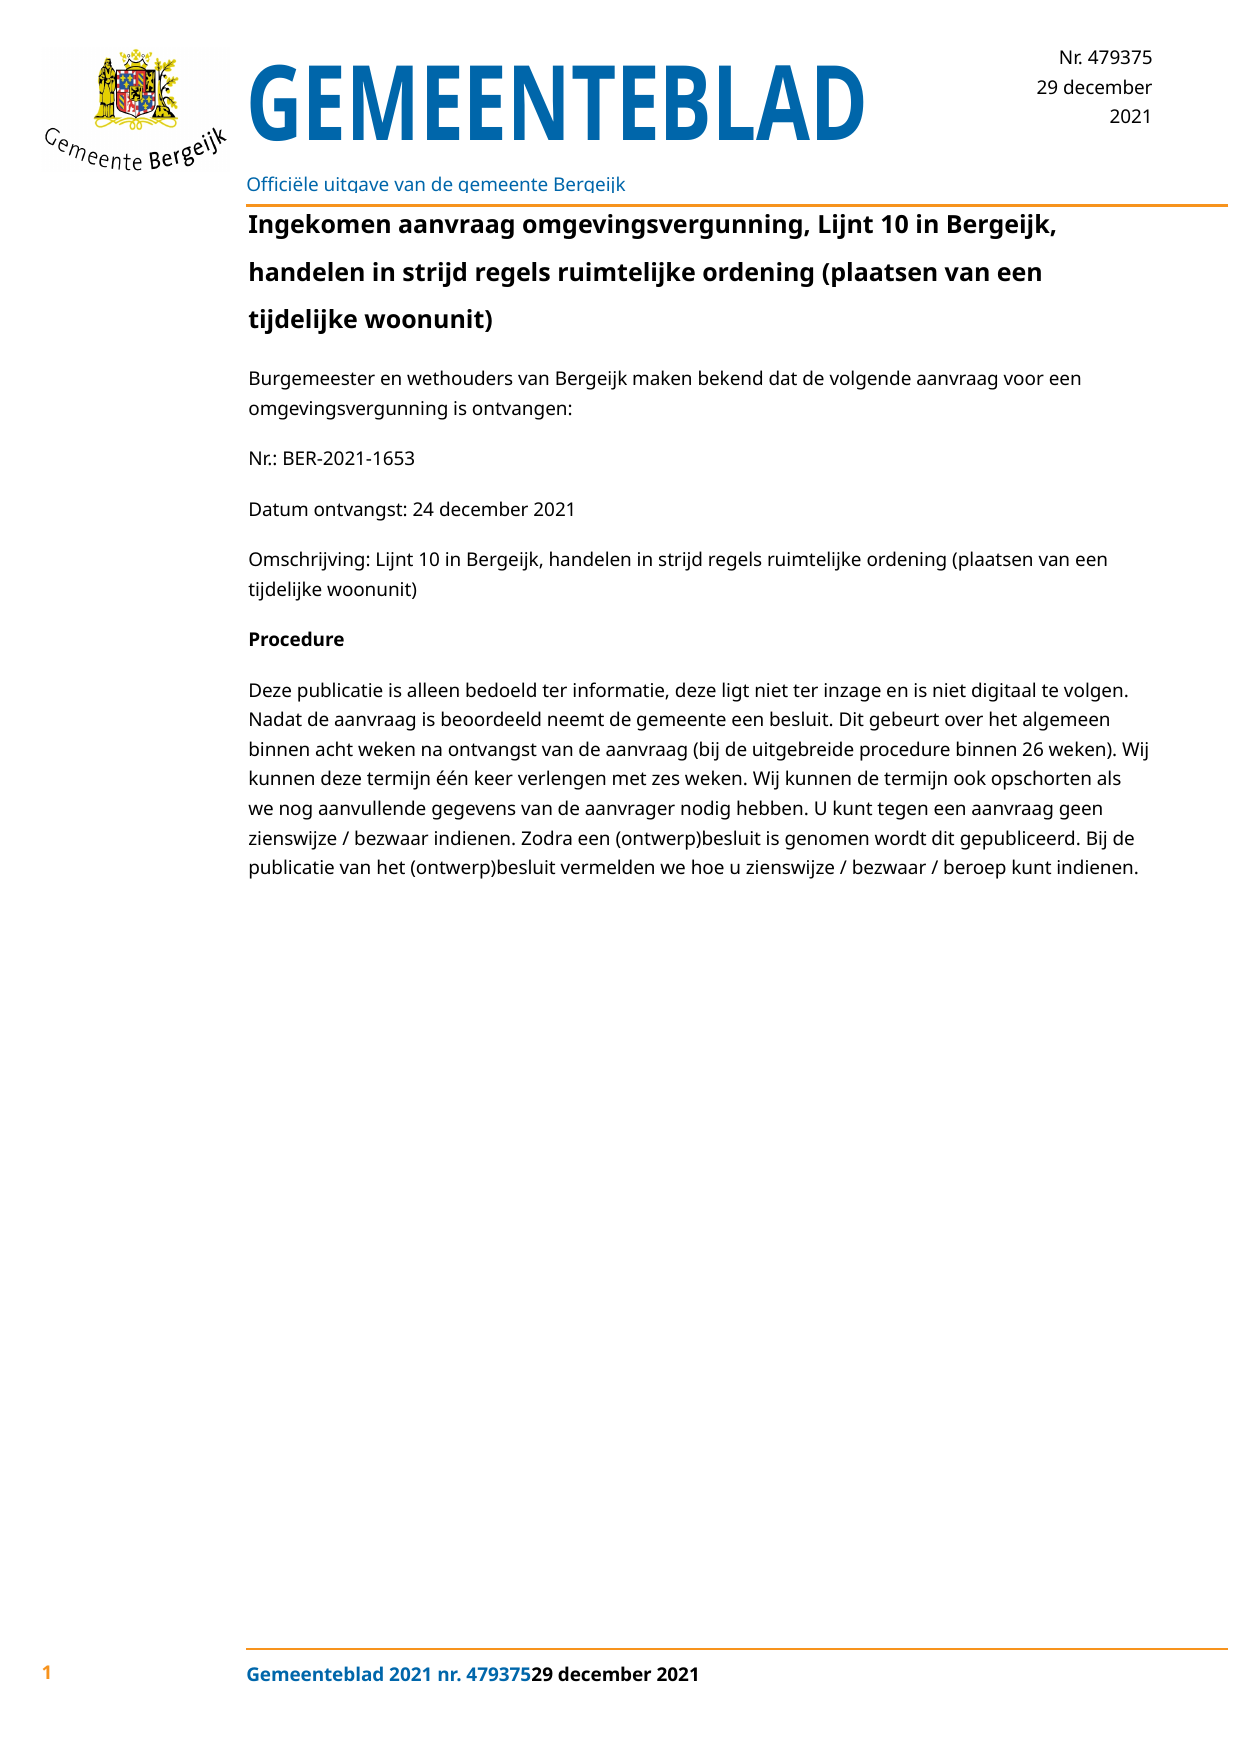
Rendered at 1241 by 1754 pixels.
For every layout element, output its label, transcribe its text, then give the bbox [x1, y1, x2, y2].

text Omschrijving: Lijnt 10 in Bergeijk, handelen in strijd regels ruimtelijke ordening (plaatsen van een tijdelijke woonunit) [248, 546, 1152, 602]
text Burgemeester en wethouders van Bergeijk maken bekend dat de volgende aanvraag voor een omgevingsvergunning is ontvangen: [248, 366, 1152, 421]
text Ingekomen aanvraag omgevingsvergunning, Lijnt 10 in Bergeijk, handelen in strijd regels ruimtelijke ordening (plaatsen van een tijdelijke woonunit) [248, 207, 1152, 336]
text Procedure [248, 626, 1152, 652]
text Nr.: BER-2021-1653 [248, 446, 1152, 471]
text Deze publicatie is alleen bedoeld ter informatie, deze ligt niet ter inzage en is niet digitaal te volgen. Nadat de aanvraag is beoordeeld neemt de gemeente een besluit. Dit gebeurt over het algemeen binnen acht weken na ontvangst van de aanvraag (bij de uitgebreide procedure binnen 26 weken). Wij kunnen deze termijn één keer verlengen met zes weken. Wij kunnen de termijn ook opschorten als we nog aanvullende gegevens van de aanvrager nodig hebben. U kunt tegen een aanvraag geen zienswijze / bezwaar indienen. Zodra een (ontwerp)besluit is genomen wordt dit gepubliceerd. Bij de publicatie van het (ontwerp)besluit vermelden we hoe u zienswijze / bezwaar / beroep kunt indienen. [248, 677, 1152, 880]
picture [41, 47, 231, 172]
text Datum ontvangst: 24 december 2021 [248, 496, 1152, 522]
